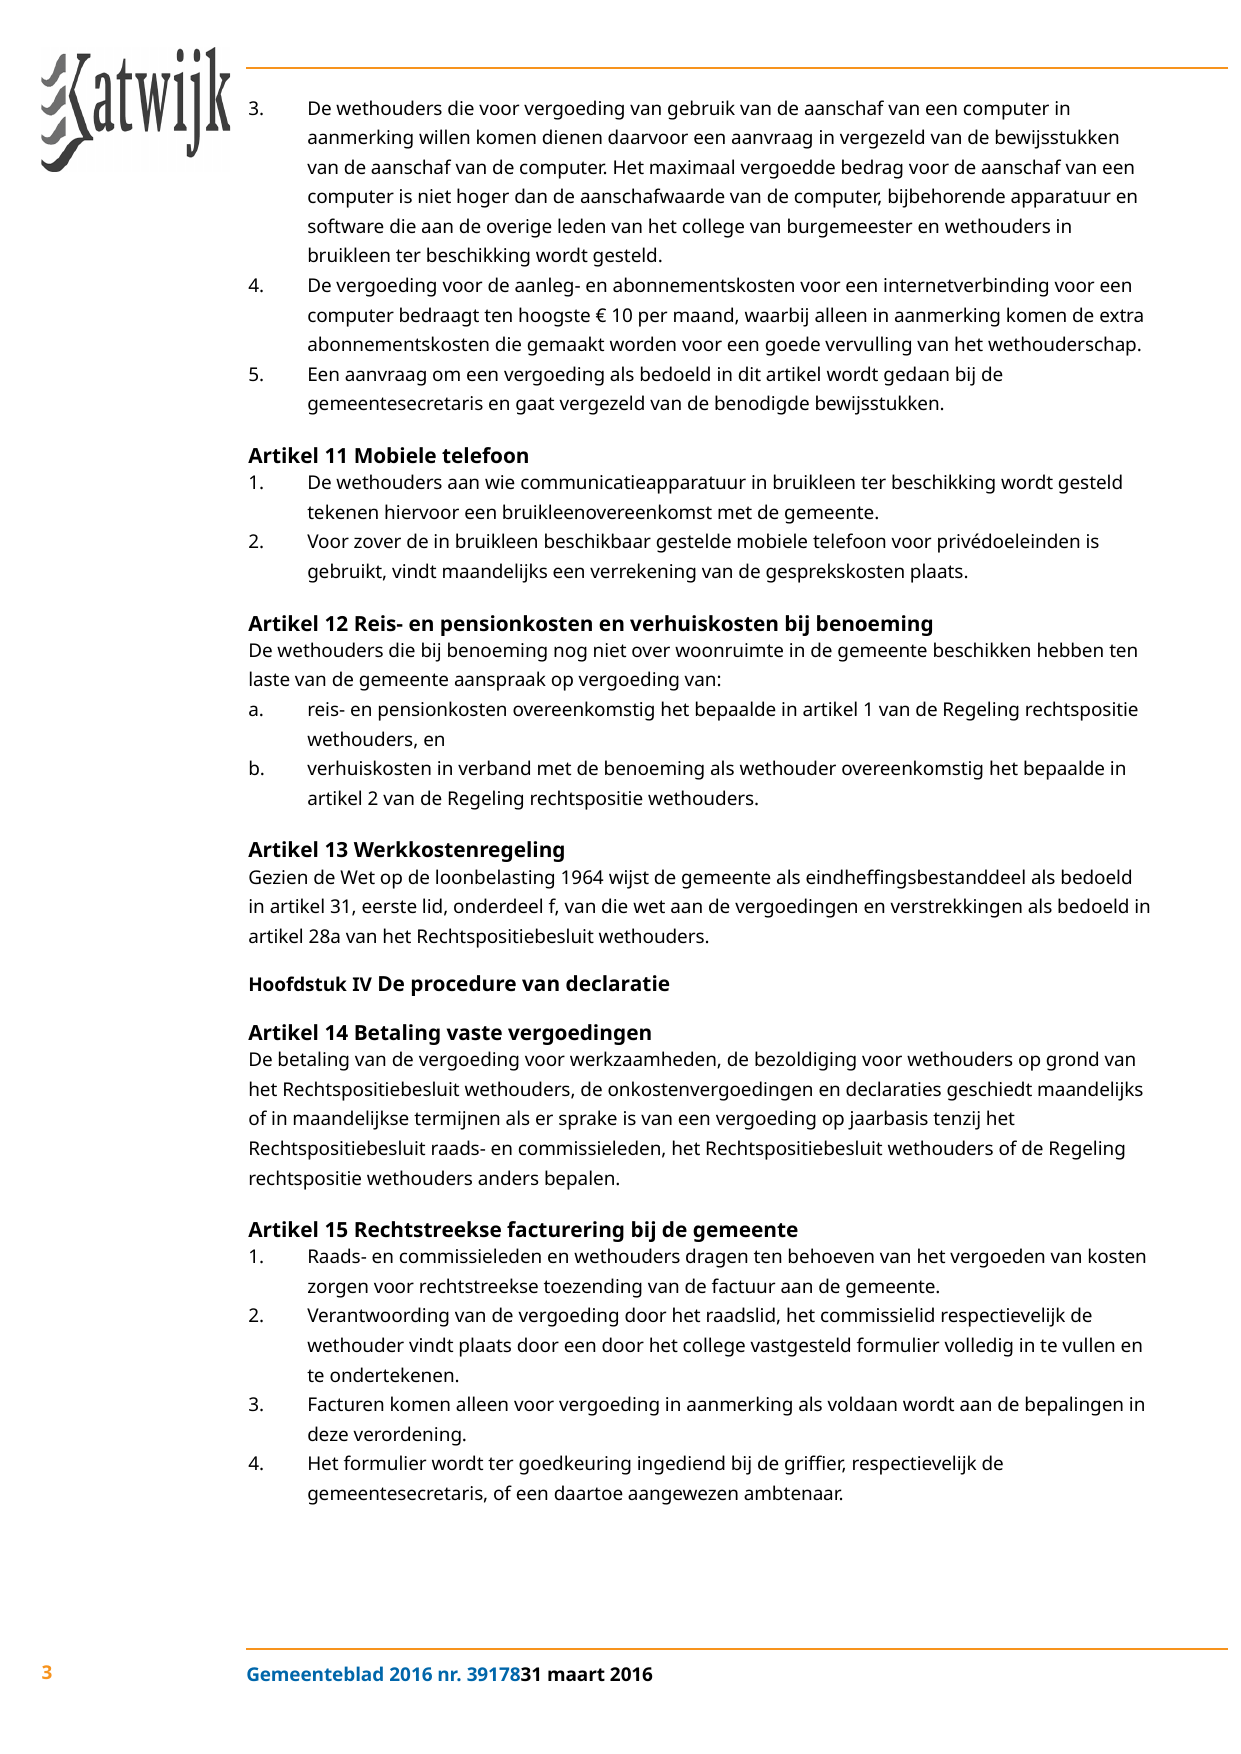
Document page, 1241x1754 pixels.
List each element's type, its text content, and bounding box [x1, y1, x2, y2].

list Voor zover de in bruikleen beschikbaar gestelde mobiele telefoon voor privédoeleinden is gebruikt, vindt maandelijks een verrekening van de gesprekskosten plaats. [248, 529, 1152, 584]
text De betaling van de vergoeding voor werkzaamheden, de bezoldiging voor wethouders op grond van het Rechtspositiebesluit wethouders, de onkostenvergoedingen en declaraties geschiedt maandelijks of in maandelijkse termijnen als er sprake is van een vergoeding op jaarbasis tenzij het Rechtspositiebesluit raads- en commissieleden, het Rechtspositiebesluit wethouders of de Regeling rechtspositie wethouders anders bepalen. [248, 1046, 1152, 1190]
picture [41, 47, 231, 172]
text Artikel 15 Rechtstreekse facturering bij de gemeente [248, 1215, 1152, 1243]
list verhuiskosten in verband met de benoeming als wethouder overeenkomstig het bepaalde in artikel 2 van de Regeling rechtspositie wethouders. [248, 755, 1152, 811]
list Het formulier wordt ter goedkeuring ingediend bij de griffier, respectievelijk de gemeentesecretaris, of een daartoe aangewezen ambtenaar. [248, 1451, 1152, 1506]
text Artikel 13 Werkkostenregeling [248, 835, 1152, 864]
list De vergoeding voor de aanleg- en abonnementskosten voor een internetverbinding voor een computer bedraagt ten hoogste € 10 per maand, waarbij alleen in aanmerking komen de extra abonnementskosten die gemaakt worden voor een goede vervulling van het wethouderschap. [248, 272, 1152, 357]
list Een aanvraag om een vergoeding als bedoeld in dit artikel wordt gedaan bij de gemeentesecretaris en gaat vergezeld van de benodigde bewijsstukken. [248, 361, 1152, 416]
list reis- en pensionkosten overeenkomstig het bepaalde in artikel 1 van de Regeling rechtspositie wethouders, en [248, 696, 1152, 752]
text Artikel 14 Betaling vaste vergoedingen [248, 1018, 1152, 1046]
text De wethouders die bij benoeming nog niet over woonruimte in de gemeente beschikken hebben ten laste van de gemeente aanspraak op vergoeding van: [248, 637, 1152, 692]
list Verantwoording van de vergoeding door het raadslid, het commissielid respectievelijk de wethouder vindt plaats door een door het college vastgesteld formulier volledig in te vullen en te ondertekenen. [248, 1303, 1152, 1388]
text Hoofdstuk IV De procedure van declaratie [248, 969, 1152, 997]
text Artikel 12 Reis- en pensionkosten en verhuiskosten bij benoeming [248, 609, 1152, 637]
list Raads- en commissieleden en wethouders dragen ten behoeven van het vergoeden van kosten zorgen voor rechtstreekse toezending van de factuur aan de gemeente. [248, 1243, 1152, 1299]
text Gezien de Wet op de loonbelasting 1964 wijst de gemeente als eindheffingsbestanddeel als bedoeld in artikel 31, eerste lid, onderdeel f, van die wet aan de vergoedingen en verstrekkingen als bedoeld in artikel 28a van het Rechtspositiebesluit wethouders. [248, 864, 1152, 949]
list Facturen komen alleen voor vergoeding in aanmerking als voldaan wordt aan de bepalingen in deze verordening. [248, 1391, 1152, 1447]
text Artikel 11 Mobiele telefoon [248, 441, 1152, 469]
list De wethouders aan wie communicatieapparatuur in bruikleen ter beschikking wordt gesteld tekenen hiervoor een bruikleenovereenkomst met de gemeente. [248, 469, 1152, 525]
list De wethouders die voor vergoeding van gebruik van de aanschaf van een computer in aanmerking willen komen dienen daarvoor een aanvraag in vergezeld van de bewijsstukken van de aanschaf van de computer. Het maximaal vergoedde bedrag voor de aanschaf van een computer is niet hoger dan de aanschafwaarde van de computer, bijbehorende apparatuur en software die aan de overige leden van het college van burgemeester en wethouders in bruikleen ter beschikking wordt gesteld. [248, 95, 1152, 268]
